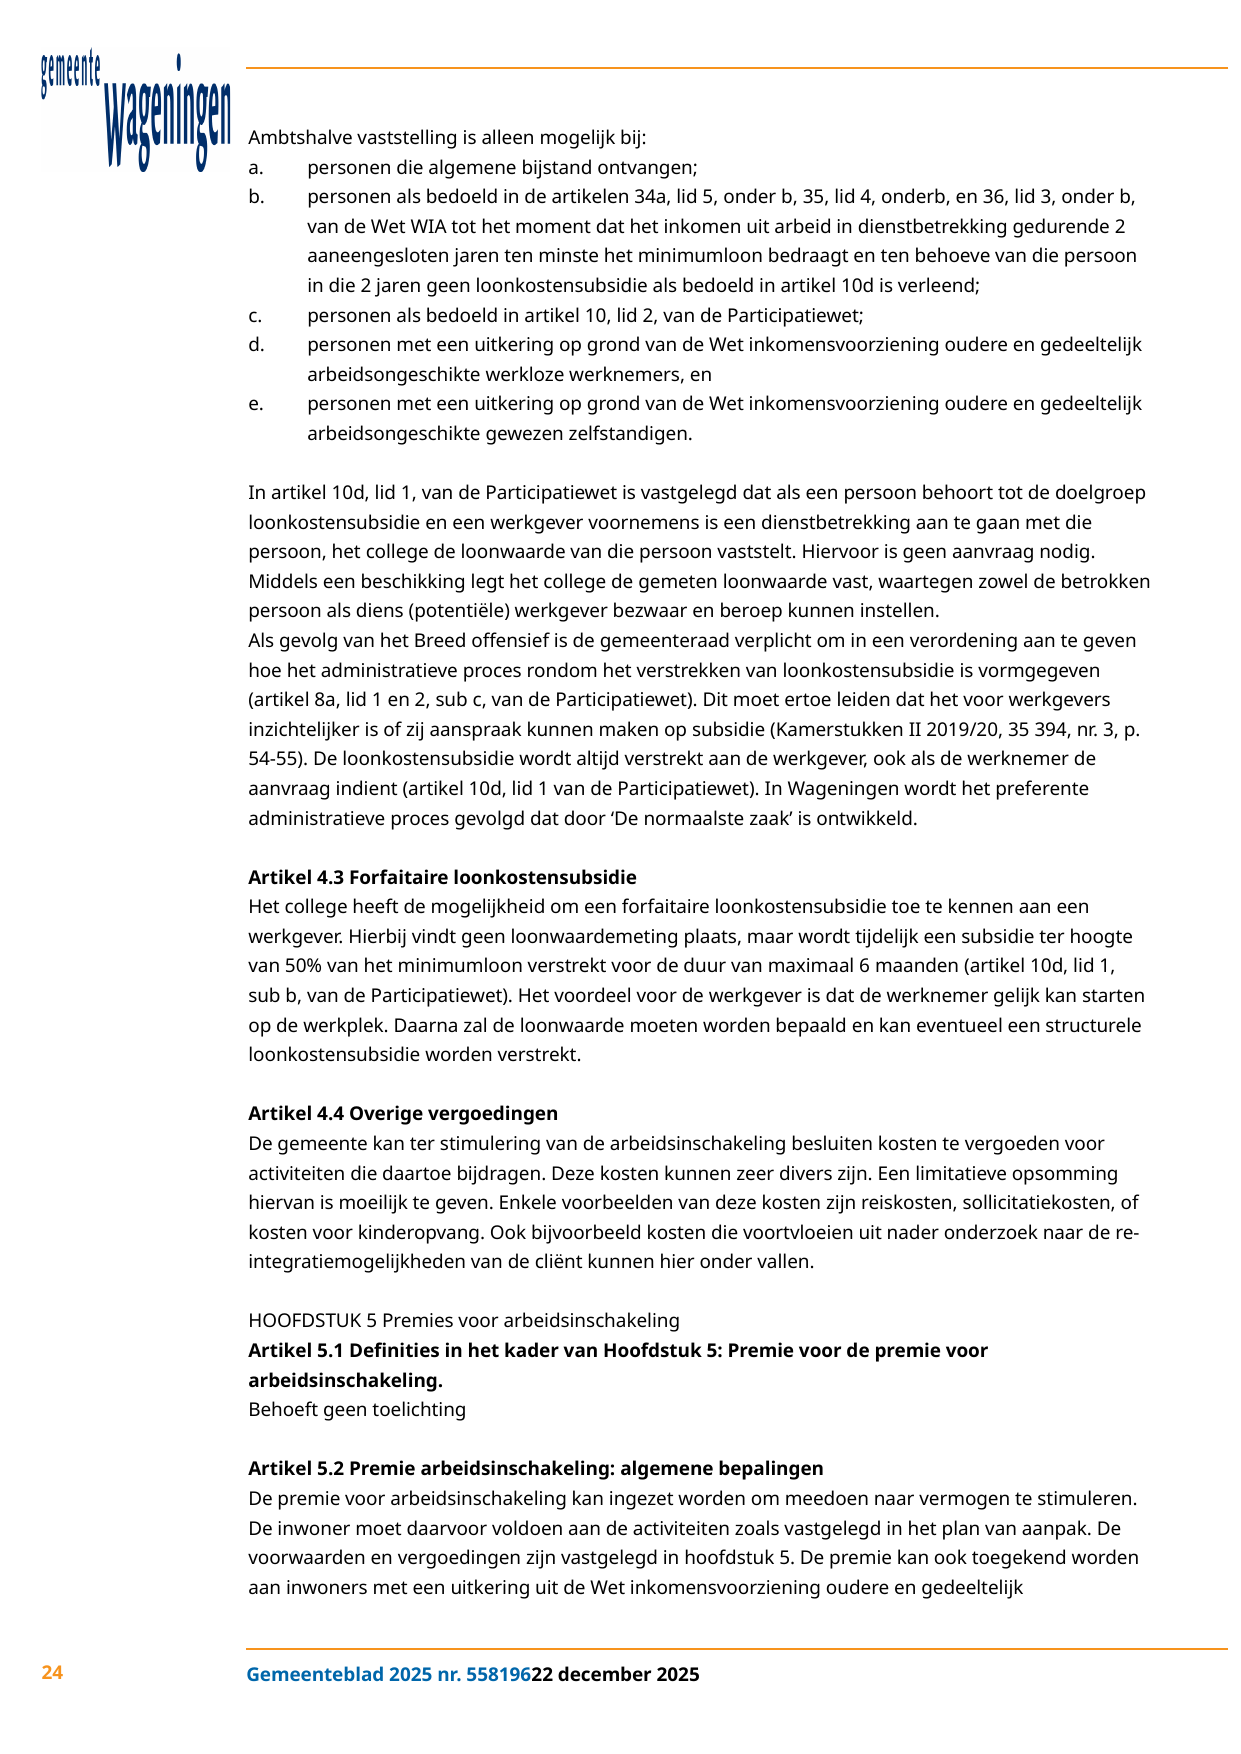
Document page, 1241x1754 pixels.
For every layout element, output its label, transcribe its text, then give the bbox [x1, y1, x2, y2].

text Behoeft geen toelichting [248, 1396, 1152, 1422]
text Artikel 5.2 Premie arbeidsinschakeling: algemene bepalingen [248, 1456, 1152, 1481]
text Artikel 5.1 Definities in het kader van Hoofdstuk 5: Premie voor de premie voor arbeidsinschakeling. [248, 1337, 1152, 1393]
text De gemeente kan ter stimulering van de arbeidsinschakeling besluiten kosten te vergoeden voor activiteiten die daartoe bijdragen. Deze kosten kunnen zeer divers zijn. Een limitatieve opsomming hiervan is moeilijk te geven. Enkele voorbeelden van deze kosten zijn reiskosten, sollicitatiekosten, of kosten voor kinderopvang. Ook bijvoorbeeld kosten die voortvloeien uit nader onderzoek naar de re-integratiemogelijkheden van de cliënt kunnen hier onder vallen. [248, 1130, 1152, 1274]
text De premie voor arbeidsinschakeling kan ingezet worden om meedoen naar vermogen te stimuleren. De inwoner moet daarvoor voldoen aan de activiteiten zoals vastgelegd in het plan van aanpak. De voorwaarden en vergoedingen zijn vastgelegd in hoofdstuk 5. De premie kan ook toegekend worden aan inwoners met een uitkering uit de Wet inkomensvoorziening oudere en gedeeltelijk [248, 1485, 1152, 1600]
text Als gevolg van het Breed offensief is de gemeenteraad verplicht om in een verordening aan te geven hoe het administratieve proces rondom het verstrekken van loonkostensubsidie is vormgegeven (artikel 8a, lid 1 en 2, sub c, van de Participatiewet). Dit moet ertoe leiden dat het voor werkgevers inzichtelijker is of zij aanspraak kunnen maken op subsidie (Kamerstukken II 2019/20, 35 394, nr. 3, p. 54-55). De loonkostensubsidie wordt altijd verstrekt aan de werkgever, ook als de werknemer de aanvraag indient (artikel 10d, lid 1 van de Participatiewet). In Wageningen wordt het preferente administratieve proces gevolgd dat door ‘De normaalste zaak’ is ontwikkeld. [248, 627, 1152, 831]
picture [41, 47, 231, 172]
text HOOFDSTUK 5 Premies voor arbeidsinschakeling [248, 1308, 1152, 1333]
list personen met een uitkering op grond van de Wet inkomensvoorziening oudere en gedeeltelijk arbeidsongeschikte gewezen zelfstandigen. [248, 391, 1152, 446]
text Artikel 4.4 Overige vergoedingen [248, 1101, 1152, 1126]
text Het college heeft de mogelijkheid om een forfaitaire loonkostensubsidie toe te kennen aan een werkgever. Hierbij vindt geen loonwaardemeting plaats, maar wordt tijdelijk een subsidie ter hoogte van 50% van het minimumloon verstrekt voor de duur van maximaal 6 maanden (artikel 10d, lid 1, sub b, van de Participatiewet). Het voordeel voor de werkgever is dat de werknemer gelijk kan starten op de werkplek. Daarna zal de loonwaarde moeten worden bepaald en kan eventueel een structurele loonkostensubsidie worden verstrekt. [248, 893, 1152, 1067]
list personen met een uitkering op grond van de Wet inkomensvoorziening oudere en gedeeltelijk arbeidsongeschikte werkloze werknemers, en [248, 331, 1152, 387]
list personen als bedoeld in de artikelen 34a, lid 5, onder b, 35, lid 4, onderb, en 36, lid 3, onder b, van de Wet WIA tot het moment dat het inkomen uit arbeid in dienstbetrekking gedurende 2 aaneengesloten jaren ten minste het minimumloon bedraagt en ten behoeve van die persoon in die 2 jaren geen loonkostensubsidie als bedoeld in artikel 10d is verleend; [248, 183, 1152, 298]
list personen als bedoeld in artikel 10, lid 2, van de Participatiewet; [248, 302, 1152, 328]
list personen die algemene bijstand ontvangen; [248, 154, 1152, 180]
text In artikel 10d, lid 1, van de Participatiewet is vastgelegd dat als een persoon behoort tot de doelgroep loonkostensubsidie en een werkgever voornemens is een dienstbetrekking aan te gaan met die persoon, het college de loonwaarde van die persoon vaststelt. Hiervoor is geen aanvraag nodig. Middels een beschikking legt het college de gemeten loonwaarde vast, waartegen zowel de betrokken persoon als diens (potentiële) werkgever bezwaar en beroep kunnen instellen. [248, 479, 1152, 623]
text Ambtshalve vaststelling is alleen mogelijk bij: [248, 124, 1152, 150]
text Artikel 4.3 Forfaitaire loonkostensubsidie [248, 864, 1152, 890]
